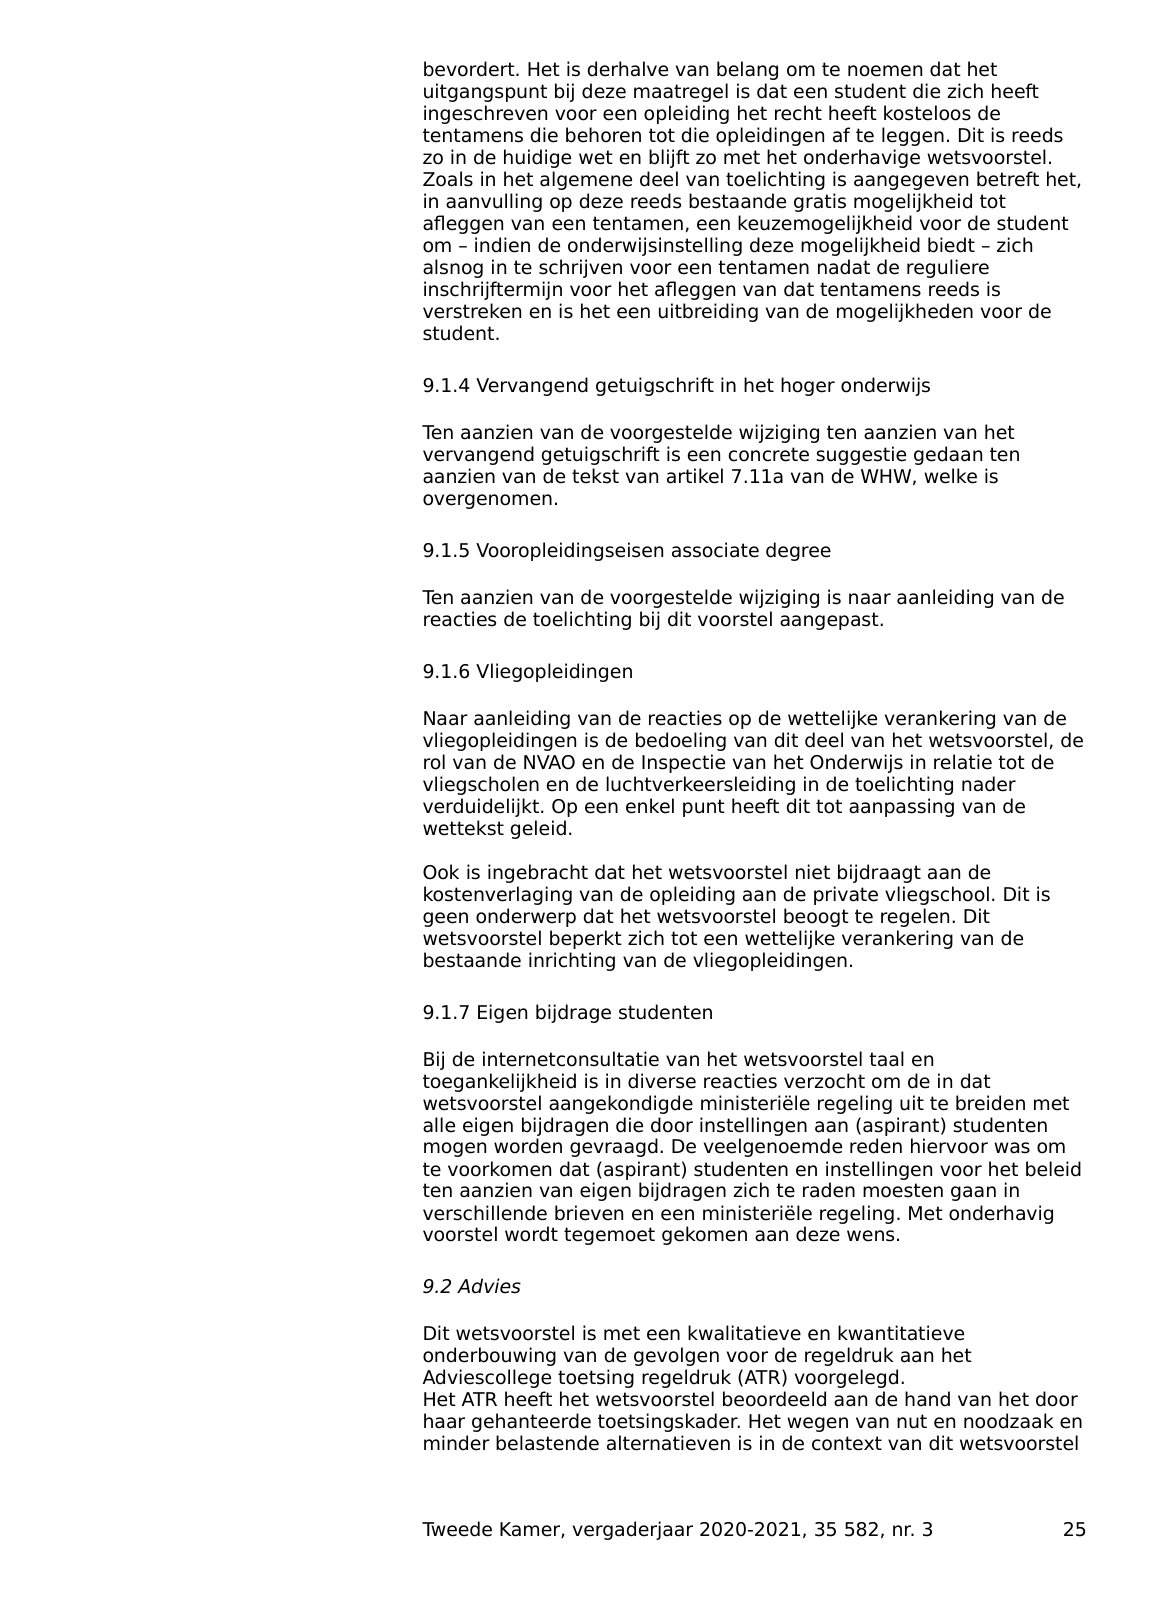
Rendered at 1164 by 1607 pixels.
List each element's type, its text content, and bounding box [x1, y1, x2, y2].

subtitle 9.2 Advies [422, 1276, 1087, 1298]
subtitle 9.1.6 Vliegopleidingen [422, 661, 1087, 683]
text bevordert. Het is derhalve van belang om te noemen dat het uitgangspunt bij deze maatregel is dat een student die zich heeft ingeschreven voor een opleiding het recht heeft kosteloos de tentamens die behoren tot die opleidingen af te leggen. Dit is reeds zo in de huidige wet en blijft zo met het onderhavige wetsvoorstel. Zoals in het algemene deel van toelichting is aangegeven betreft het, in aanvulling op deze reeds bestaande gratis mogelijkheid tot afleggen van een tentamen, een keuzemogelijkheid voor de student om – indien de onderwijsinstelling deze mogelijkheid biedt – zich alsnog in te schrijven voor een tentamen nadat de reguliere inschrijftermijn voor het afleggen van dat tentamens reeds is verstreken en is het een uitbreiding van de mogelijkheden voor de student. [422, 59, 1087, 345]
text Ten aanzien van de voorgestelde wijziging is naar aanleiding van de reacties de toelichting bij dit voorstel aangepast. [422, 587, 1087, 631]
text Het ATR heeft het wetsvoorstel beoordeeld aan de hand van het door haar gehanteerde toetsingskader. Het wegen van nut en noodzaak en minder belastende alternatieven is in de context van dit wetsvoorstel [422, 1389, 1087, 1455]
text Naar aanleiding van de reacties op de wettelijke verankering van de vliegopleidingen is de bedoeling van dit deel van het wetsvoorstel, de rol van de NVAO en de Inspectie van het Onderwijs in relatie tot de vliegscholen en de luchtverkeersleiding in de toelichting nader verduidelijkt. Op een enkel punt heeft dit tot aanpassing van de wettekst geleid. [422, 708, 1087, 839]
text Ten aanzien van de voorgestelde wijziging ten aanzien van het vervangend getuigschrift is een concrete suggestie gedaan ten aanzien van de tekst van artikel 7.11a van de WHW, welke is overgenomen. [422, 422, 1087, 510]
subtitle 9.1.5 Vooropleidingseisen associate degree [422, 540, 1087, 562]
text Ook is ingebracht dat het wetsvoorstel niet bijdraagt aan de kostenverlaging van de opleiding aan de private vliegschool. Dit is geen onderwerp dat het wetsvoorstel beoogt te regelen. Dit wetsvoorstel beperkt zich tot een wettelijke verankering van de bestaande inrichting van de vliegopleidingen. [422, 862, 1087, 972]
text Bij de internetconsultatie van het wetsvoorstel taal en toegankelijkheid is in diverse reacties verzocht om de in dat wetsvoorstel aangekondigde ministeriële regeling uit te breiden met alle eigen bijdragen die door instellingen aan (aspirant) studenten mogen worden gevraagd. De veelgenoemde reden hiervoor was om te voorkomen dat (aspirant) studenten en instellingen voor het beleid ten aanzien van eigen bijdragen zich te raden moesten gaan in verschillende brieven en een ministeriële regeling. Met onderhavig voorstel wordt tegemoet gekomen aan deze wens. [422, 1048, 1087, 1246]
subtitle 9.1.4 Vervangend getuigschrift in het hoger onderwijs [422, 375, 1087, 397]
subtitle 9.1.7 Eigen bijdrage studenten [422, 1002, 1087, 1023]
text Dit wetsvoorstel is met een kwalitatieve en kwantitatieve onderbouwing van de gevolgen voor de regeldruk aan het Adviescollege toetsing regeldruk (ATR) voorgelegd. [422, 1323, 1087, 1389]
